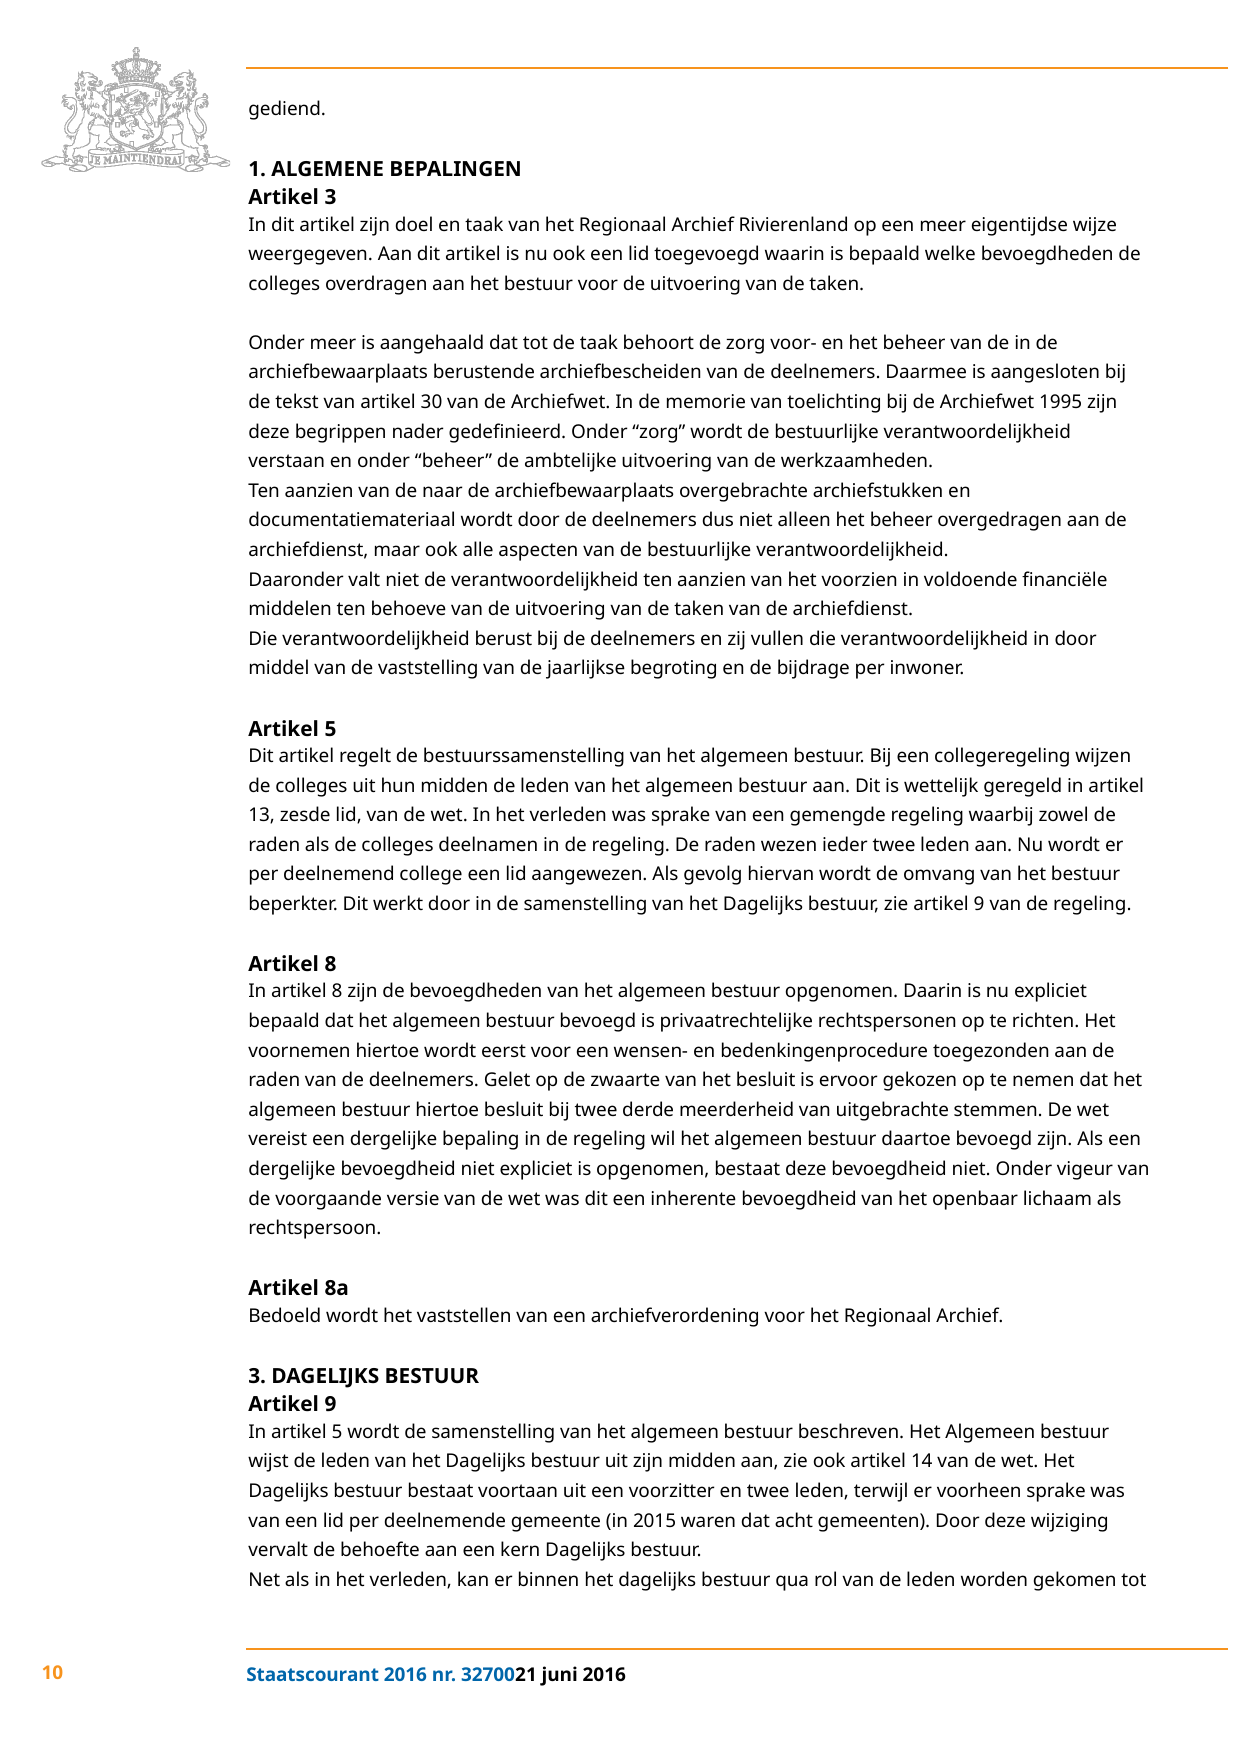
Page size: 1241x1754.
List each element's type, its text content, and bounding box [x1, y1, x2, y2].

text gediend. [248, 95, 1152, 121]
text Onder meer is aangehaald dat tot de taak behoort de zorg voor- en het beheer van de in de archiefbewaarplaats berustende archiefbescheiden van de deelnemers. Daarmee is aangesloten bij de tekst van artikel 30 van de Archiefwet. In de memorie van toelichting bij de Archiefwet 1995 zijn deze begrippen nader gedefinieerd. Onder “zorg” wordt de bestuurlijke verantwoordelijkheid verstaan en onder “beheer” de ambtelijke uitvoering van de werkzaamheden. [248, 329, 1152, 473]
text Ten aanzien van de naar de archiefbewaarplaats overgebrachte archiefstukken en documentatiemateriaal wordt door de deelnemers dus niet alleen het beheer overgedragen aan de archiefdienst, maar ook alle aspecten van de bestuurlijke verantwoordelijkheid. [248, 477, 1152, 562]
text Die verantwoordelijkheid berust bij de deelnemers en zij vullen die verantwoordelijkheid in door middel van de vaststelling van de jaarlijkse begroting en de bijdrage per inwoner. [248, 625, 1152, 680]
text Bedoeld wordt het vaststellen van een archiefverordening voor het Regionaal Archief. [248, 1302, 1152, 1328]
text Daaronder valt niet de verantwoordelijkheid ten aanzien van het voorzien in voldoende financiële middelen ten behoeve van de uitvoering van de taken van de archiefdienst. [248, 566, 1152, 621]
text Artikel 5 [248, 714, 1152, 742]
text In dit artikel zijn doel en taak van het Regionaal Archief Rivierenland op een meer eigentijdse wijze weergegeven. Aan dit artikel is nu ook een lid toegevoegd waarin is bepaald welke bevoegdheden de colleges overdragen aan het bestuur voor de uitvoering van de taken. [248, 211, 1152, 296]
text Artikel 8 [248, 949, 1152, 978]
text Artikel 8a [248, 1273, 1152, 1302]
text 1. ALGEMENE BEPALINGEN [248, 154, 1152, 182]
text Artikel 3 [248, 182, 1152, 211]
text 3. DAGELIJKS BESTUUR [248, 1361, 1152, 1389]
text Dit artikel regelt de bestuurssamenstelling van het algemeen bestuur. Bij een collegeregeling wijzen de colleges uit hun midden de leden van het algemeen bestuur aan. Dit is wettelijk geregeld in artikel 13, zesde lid, van de wet. In het verleden was sprake van een gemengde regeling waarbij zowel de raden als de colleges deelnamen in de regeling. De raden wezen ieder twee leden aan. Nu wordt er per deelnemend college een lid aangewezen. Als gevolg hiervan wordt de omvang van het bestuur beperkter. Dit werkt door in de samenstelling van het Dagelijks bestuur, zie artikel 9 van de regeling. [248, 742, 1152, 916]
text Artikel 9 [248, 1389, 1152, 1418]
text In artikel 8 zijn de bevoegdheden van het algemeen bestuur opgenomen. Daarin is nu expliciet bepaald dat het algemeen bestuur bevoegd is privaatrechtelijke rechtspersonen op te richten. Het voornemen hiertoe wordt eerst voor een wensen- en bedenkingenprocedure toegezonden aan de raden van de deelnemers. Gelet op de zwaarte van het besluit is ervoor gekozen op te nemen dat het algemeen bestuur hiertoe besluit bij twee derde meerderheid van uitgebrachte stemmen. De wet vereist een dergelijke bepaling in de regeling wil het algemeen bestuur daartoe bevoegd zijn. Als een dergelijke bevoegdheid niet expliciet is opgenomen, bestaat deze bevoegdheid niet. Onder vigeur van de voorgaande versie van de wet was dit een inherente bevoegdheid van het openbaar lichaam als rechtspersoon. [248, 978, 1152, 1240]
picture [41, 47, 231, 172]
text In artikel 5 wordt de samenstelling van het algemeen bestuur beschreven. Het Algemeen bestuur wijst de leden van het Dagelijks bestuur uit zijn midden aan, zie ook artikel 14 van de wet. Het Dagelijks bestuur bestaat voortaan uit een voorzitter en twee leden, terwijl er voorheen sprake was van een lid per deelnemende gemeente (in 2015 waren dat acht gemeenten). Door deze wijziging vervalt de behoefte aan een kern Dagelijks bestuur. [248, 1418, 1152, 1562]
text Net als in het verleden, kan er binnen het dagelijks bestuur qua rol van de leden worden gekomen tot [248, 1566, 1152, 1592]
